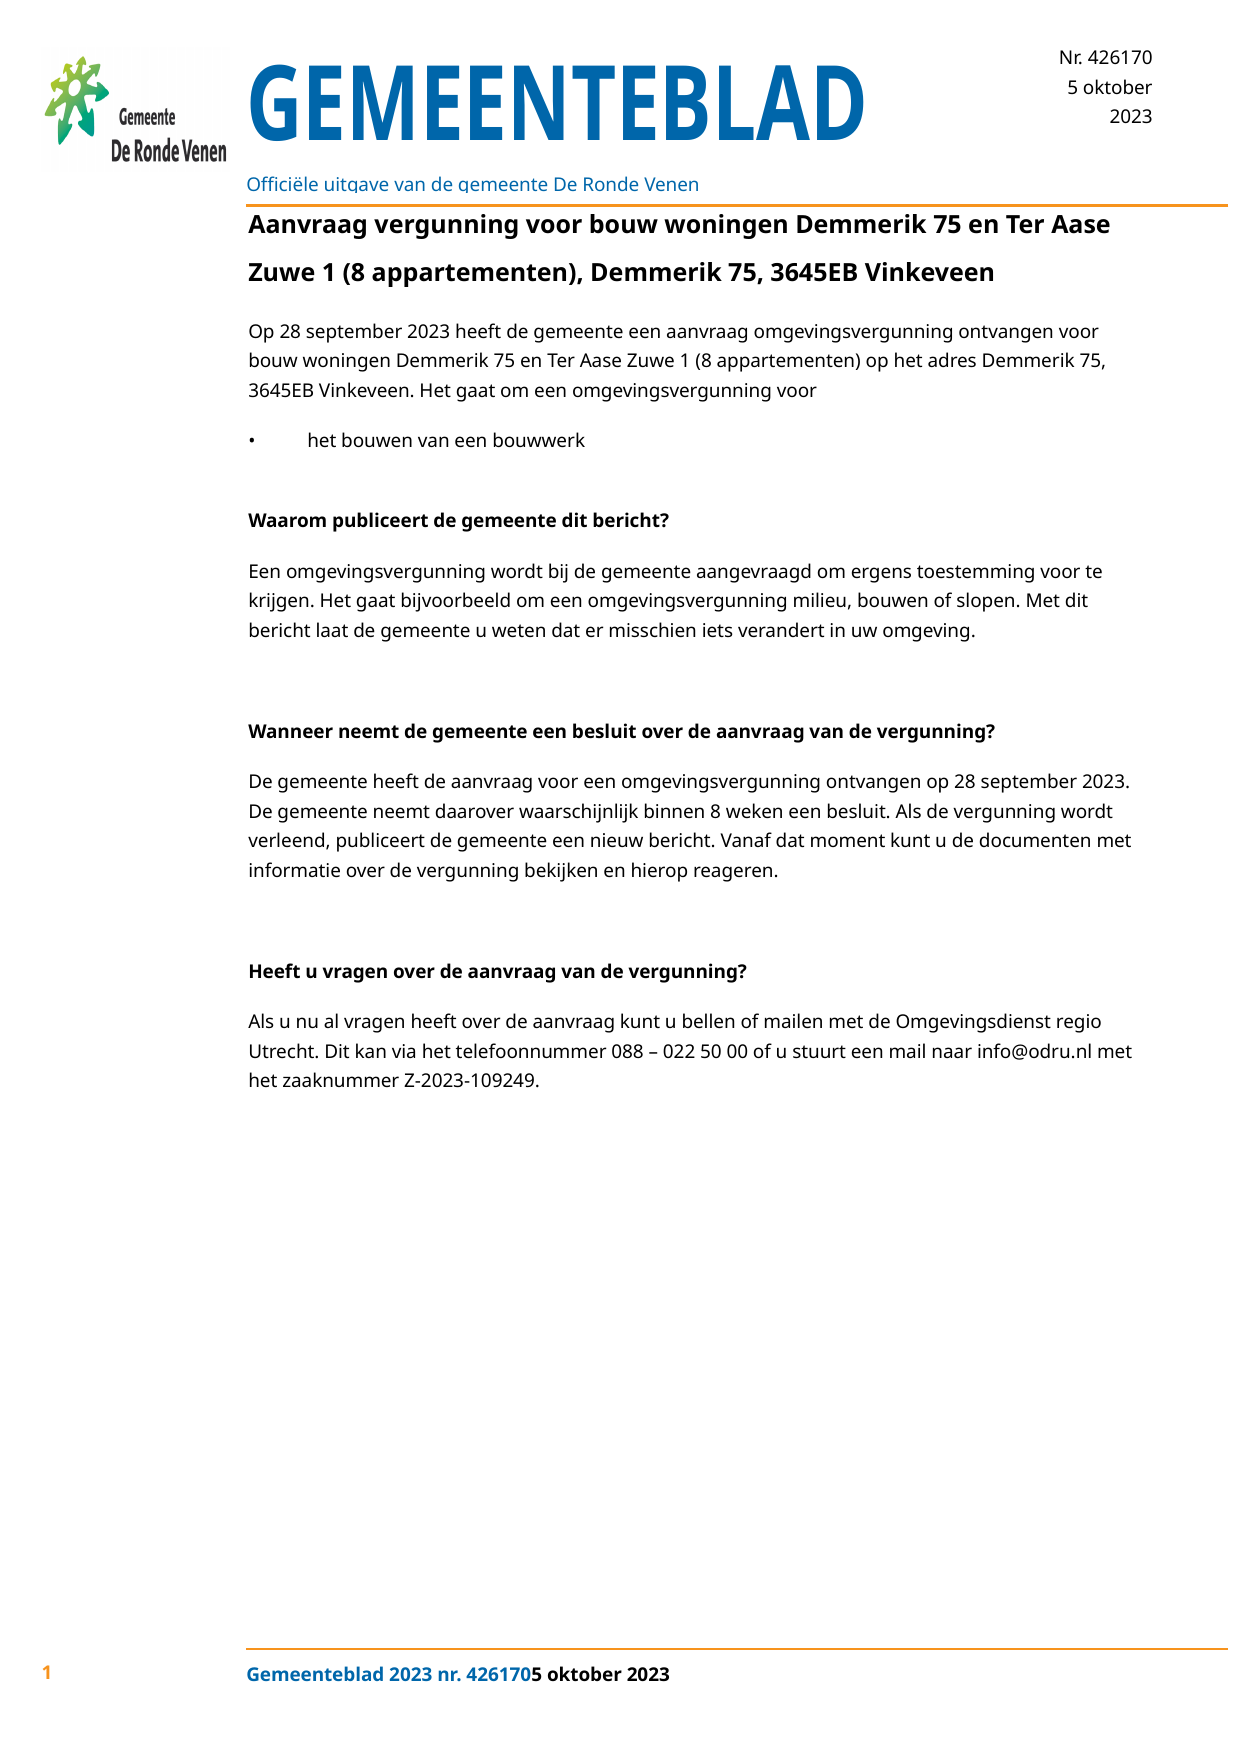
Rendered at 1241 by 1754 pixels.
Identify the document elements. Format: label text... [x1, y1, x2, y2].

text Een omgevingsvergunning wordt bij de gemeente aangevraagd om ergens toestemming voor te krijgen. Het gaat bijvoorbeeld om een omgevingsvergunning milieu, bouwen of slopen. Met dit bericht laat de gemeente u weten dat er misschien iets verandert in uw omgeving. [248, 558, 1152, 643]
list het bouwen van een bouwwerk [248, 427, 1152, 453]
text De gemeente heeft de aanvraag voor een omgevingsvergunning ontvangen op 28 september 2023. De gemeente neemt daarover waarschijnlijk binnen 8 weken een besluit. Als de vergunning wordt verleend, publiceert de gemeente een nieuw bericht. Vanaf dat moment kunt u de documenten met informatie over de vergunning bekijken en hierop reageren. [248, 768, 1152, 883]
text Waarom publiceert de gemeente dit bericht? [248, 507, 1152, 533]
text Heeft u vragen over de aanvraag van de vergunning? [248, 958, 1152, 984]
text Op 28 september 2023 heeft de gemeente een aanvraag omgevingsvergunning ontvangen voor bouw woningen Demmerik 75 en Ter Aase Zuwe 1 (8 appartementen) op het adres Demmerik 75, 3645EB Vinkeveen. Het gaat om een omgevingsvergunning voor [248, 318, 1152, 403]
text Als u nu al vragen heeft over de aanvraag kunt u bellen of mailen met de Omgevingsdienst regio Utrecht. Dit kan via het telefoonnummer 088 – 022 50 00 of u stuurt een mail naar info@odru.nl met het zaaknummer Z-2023-109249. [248, 1008, 1152, 1093]
picture [41, 47, 231, 172]
text Aanvraag vergunning voor bouw woningen Demmerik 75 en Ter Aase Zuwe 1 (8 appartementen), Demmerik 75, 3645EB Vinkeveen [248, 207, 1152, 288]
text Wanneer neemt de gemeente een besluit over de aanvraag van de vergunning? [248, 718, 1152, 744]
